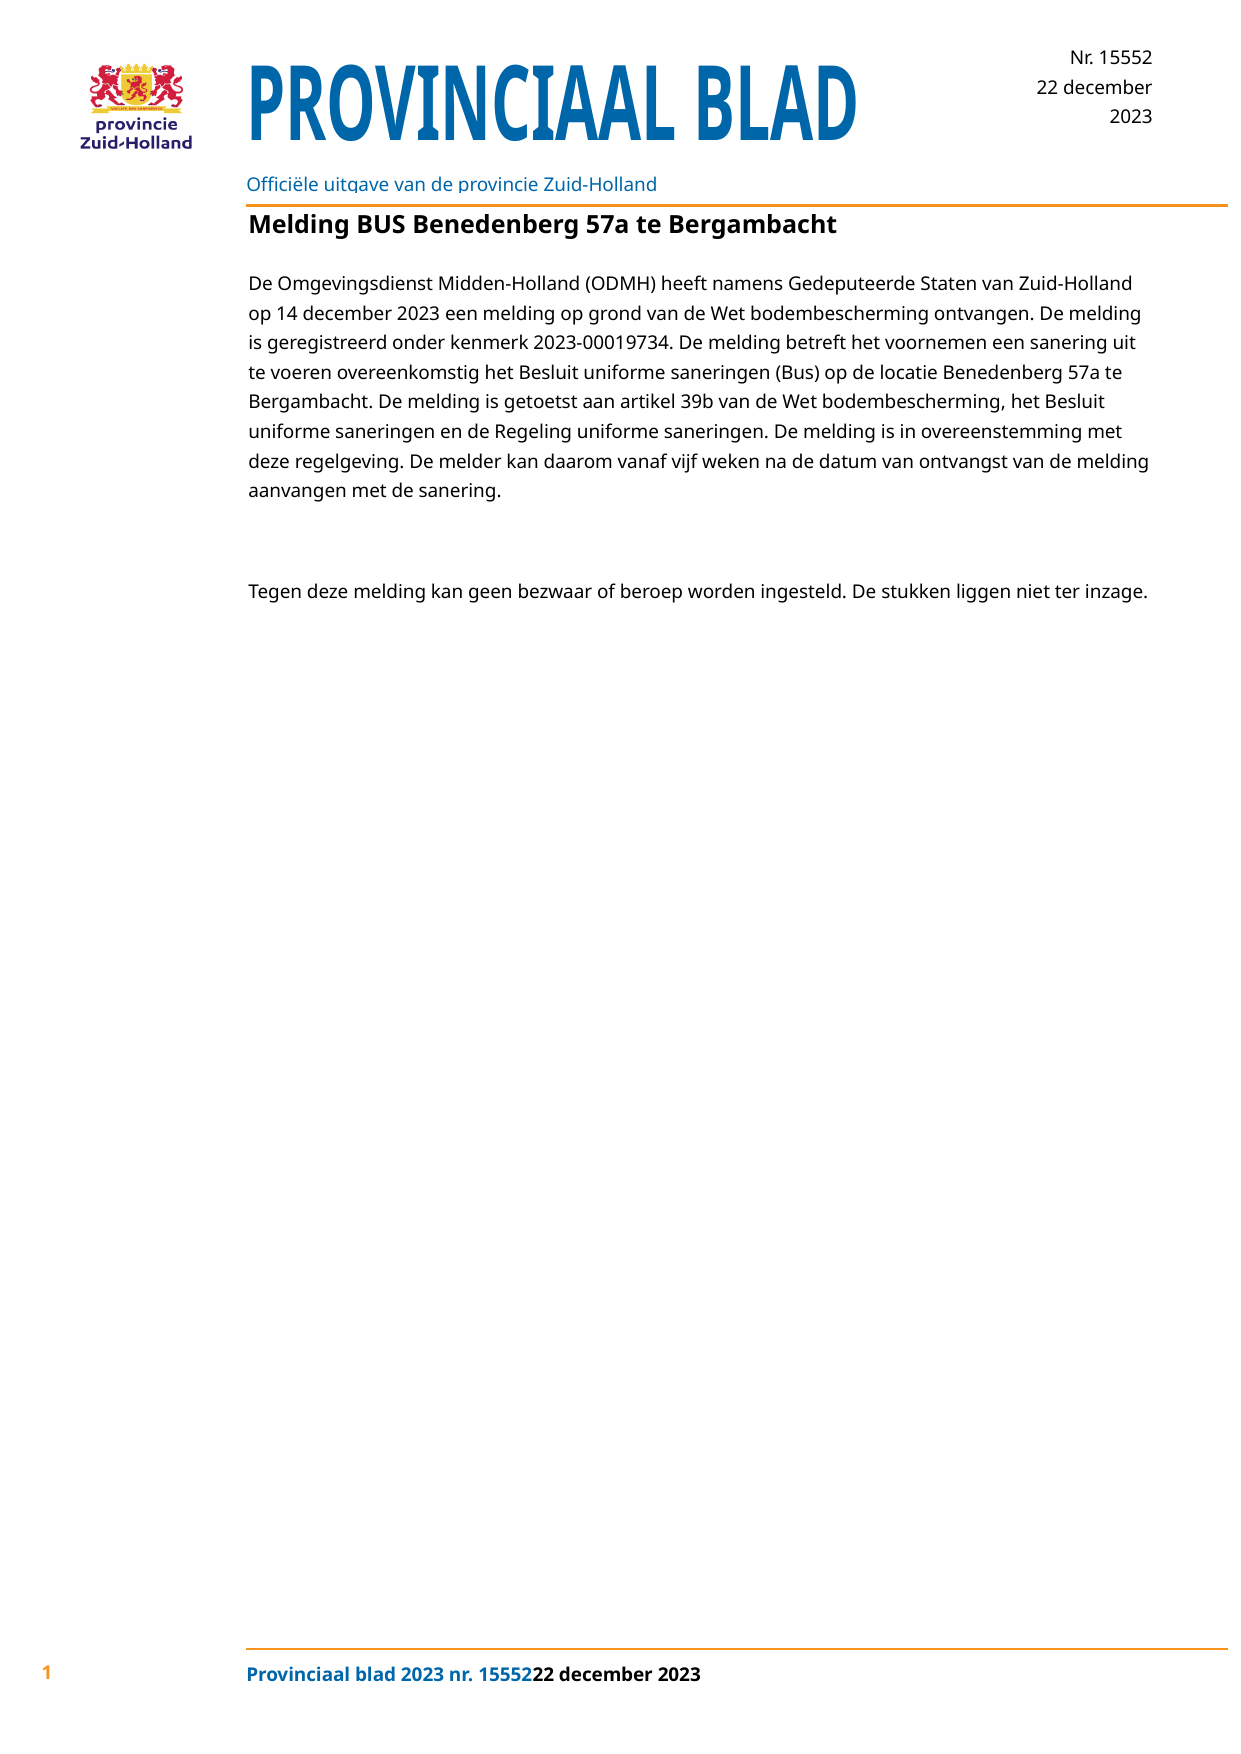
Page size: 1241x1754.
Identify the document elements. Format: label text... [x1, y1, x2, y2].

text Tegen deze melding kan geen bezwaar of beroep worden ingesteld. De stukken liggen niet ter inzage. [248, 578, 1152, 604]
text De Omgevingsdienst Midden-Holland (ODMH) heeft namens Gedeputeerde Staten van Zuid-Holland op 14 december 2023 een melding op grond van de Wet bodembescherming ontvangen. De melding is geregistreerd onder kenmerk 2023-00019734. De melding betreft het voornemen een sanering uit te voeren overeenkomstig het Besluit uniforme saneringen (Bus) op de locatie Benedenberg 57a te Bergambacht. De melding is getoetst aan artikel 39b van de Wet bodembescherming, het Besluit uniforme saneringen en de Regeling uniforme saneringen. De melding is in overeenstemming met deze regelgeving. De melder kan daarom vanaf vijf weken na de datum van ontvangst van de melding aanvangen met de sanering. [248, 270, 1152, 503]
text Melding BUS Benedenberg 57a te Bergambacht [248, 207, 1152, 241]
picture [41, 47, 231, 172]
